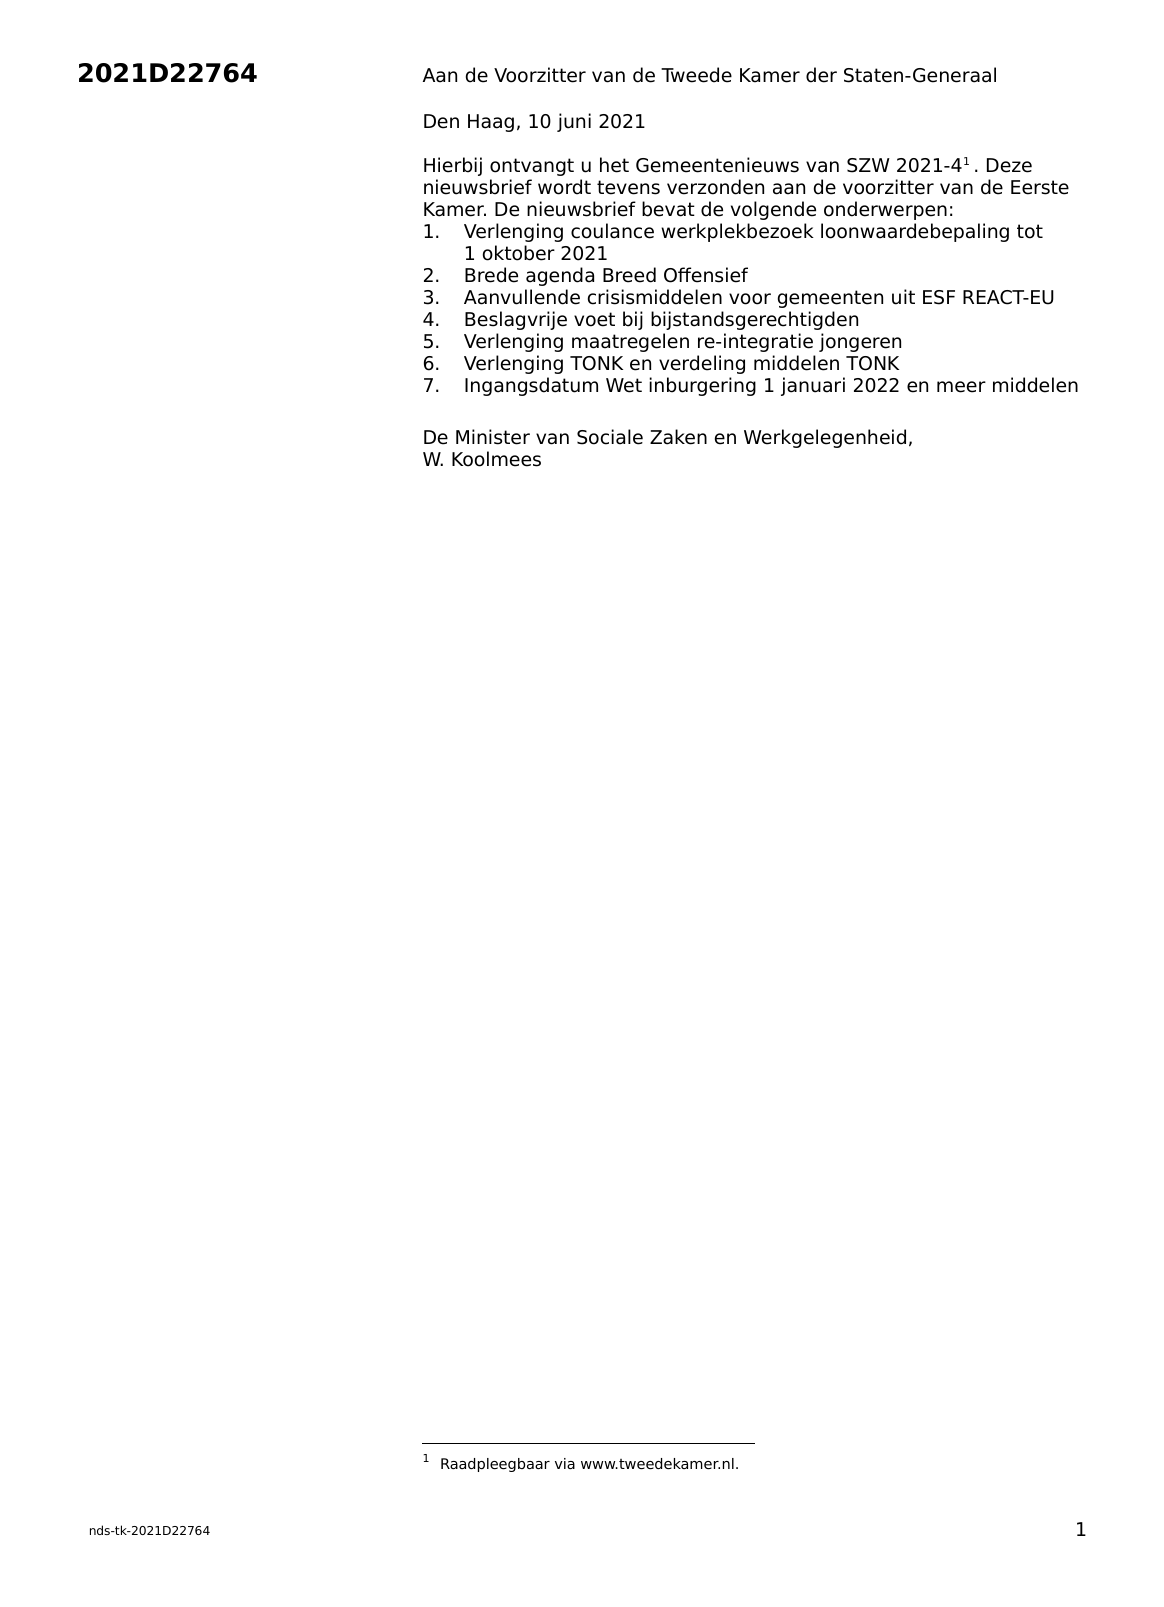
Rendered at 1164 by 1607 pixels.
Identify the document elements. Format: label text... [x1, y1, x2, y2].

text De Minister van Sociale Zaken en Werkgelegenheid, W. Koolmees [422, 427, 1087, 471]
text 5. Verlenging maatregelen re-integratie jongeren [422, 331, 1087, 353]
text Den Haag, 10 juni 2021 [422, 111, 1087, 133]
text 3. Aanvullende crisismiddelen voor gemeenten uit ESF REACT-EU [422, 287, 1087, 309]
text 2021D22764 Aan de Voorzitter van de Tweede Kamer der Staten-Generaal [77, 59, 1087, 89]
text 2. Brede agenda Breed Offensief [422, 265, 1087, 287]
text 7. Ingangsdatum Wet inburgering 1 januari 2022 en meer middelen [422, 375, 1087, 397]
text Hierbij ontvangt u het Gemeentenieuws van SZW 2021-4. Deze nieuwsbrief wordt tevens verzonden aan de voorzitter van de Eerste Kamer. De nieuwsbrief bevat de volgende onderwerpen: [422, 155, 1087, 221]
text nds-tk-2021D22764 [88, 1524, 323, 1538]
text 6. Verlenging TONK en verdeling middelen TONK [422, 353, 1087, 375]
text 1. Verlenging coulance werkplekbezoek loonwaardebepaling tot 1 oktober 2021 [422, 221, 1087, 265]
text 4. Beslagvrije voet bij bijstandsgerechtigden [422, 309, 1087, 331]
text Raadpleegbaar via www.tweedekamer.nl. [422, 1452, 1087, 1474]
